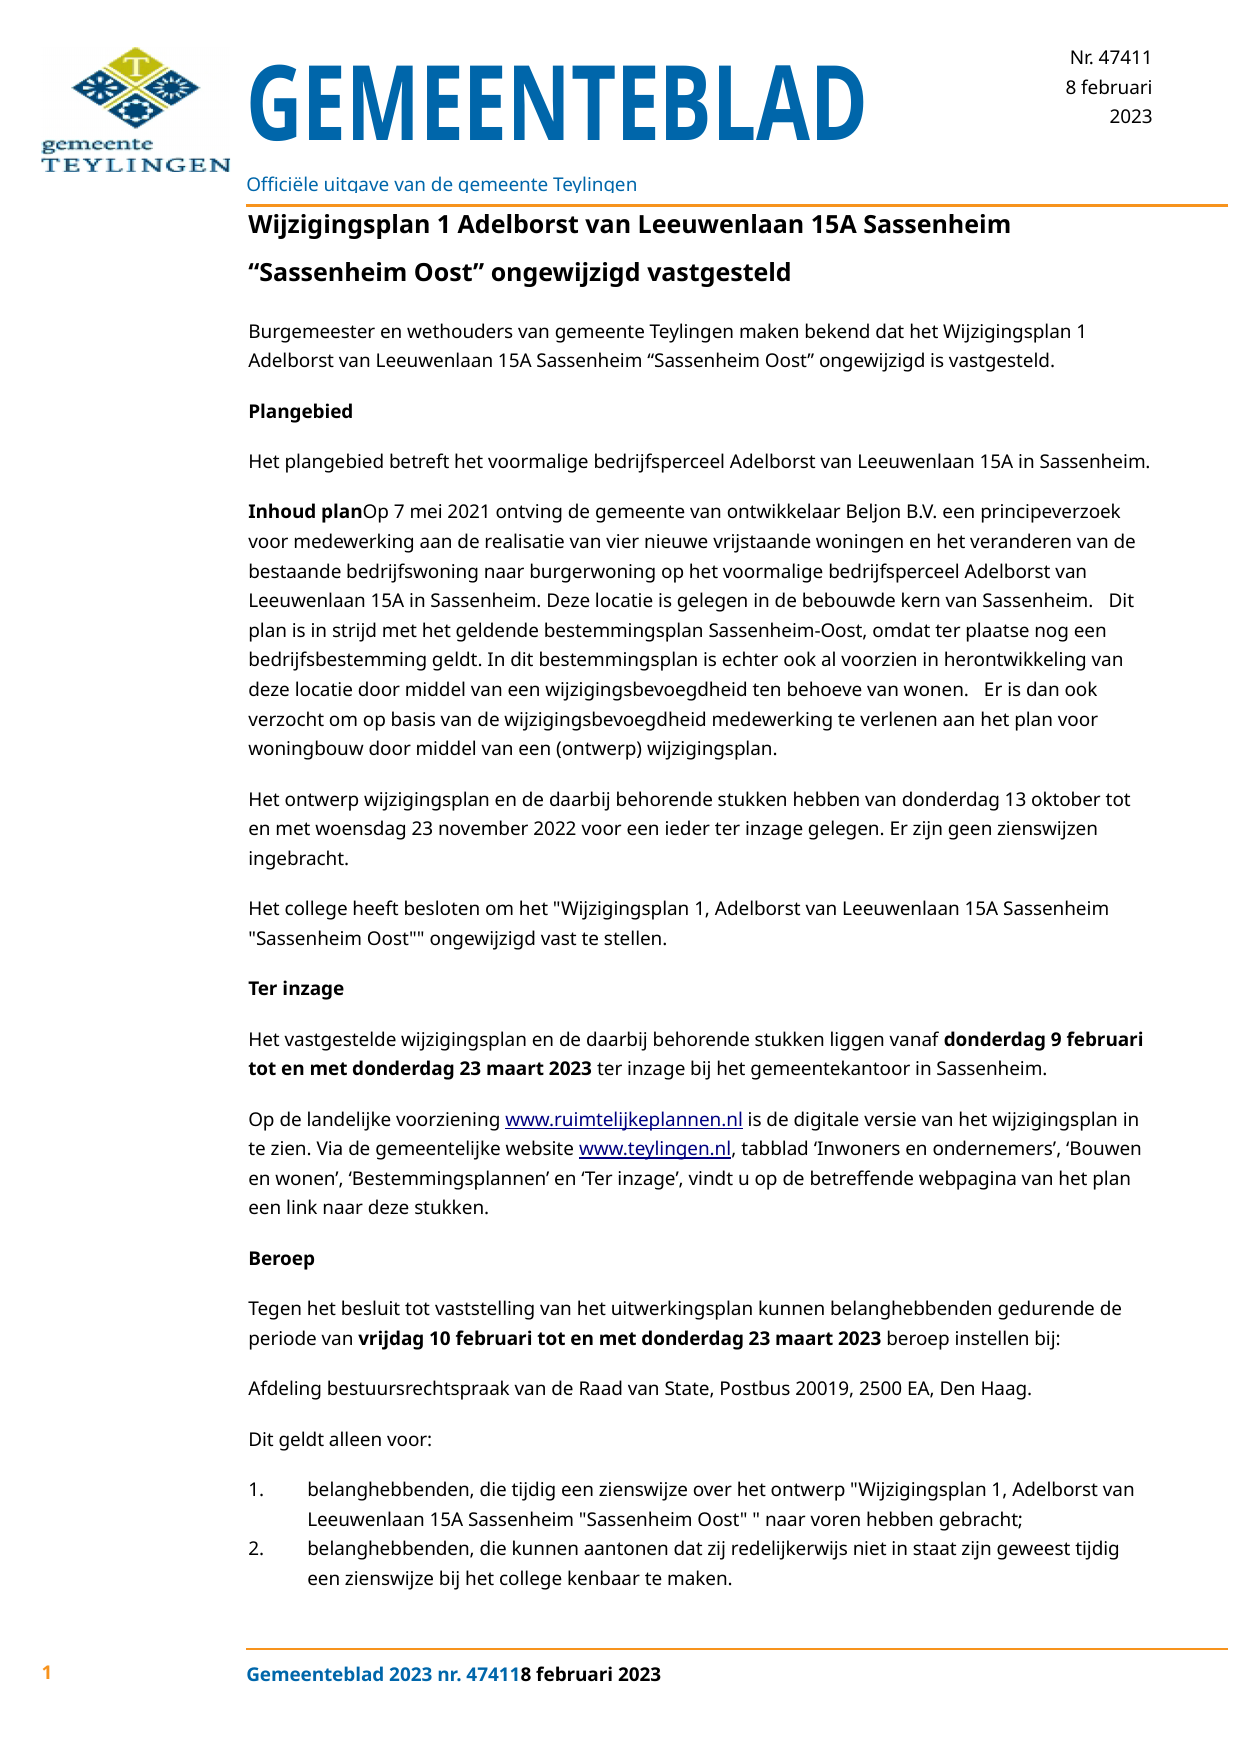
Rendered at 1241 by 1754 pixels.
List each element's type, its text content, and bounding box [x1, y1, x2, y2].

text Beroep [248, 1245, 1152, 1271]
text Het vastgestelde wijzigingsplan en de daarbij behorende stukken liggen vanaf donderdag 9 februari tot en met donderdag 23 maart 2023 ter inzage bij het gemeentekantoor in Sassenheim. [248, 1026, 1152, 1081]
text Plangebied [248, 398, 1152, 424]
text Tegen het besluit tot vaststelling van het uitwerkingsplan kunnen belanghebbenden gedurende de periode van vrijdag 10 februari tot en met donderdag 23 maart 2023 beroep instellen bij: [248, 1295, 1152, 1351]
list belanghebbenden, die kunnen aantonen dat zij redelijkerwijs niet in staat zijn geweest tijdig een zienswijze bij het college kenbaar te maken. [248, 1535, 1152, 1591]
text Afdeling bestuursrechtspraak van de Raad van State, Postbus 20019, 2500 EA, Den Haag. [248, 1375, 1152, 1401]
text Inhoud planOp 7 mei 2021 ontving de gemeente van ontwikkelaar Beljon B.V. een principeverzoek voor medewerking aan de realisatie van vier nieuwe vrijstaande woningen en het veranderen van de bestaande bedrijfswoning naar burgerwoning op het voormalige bedrijfsperceel Adelborst van Leeuwenlaan 15A in Sassenheim. Deze locatie is gelegen in de bebouwde kern van Sassenheim. Dit plan is in strijd met het geldende bestemmingsplan Sassenheim-Oost, omdat ter plaatse nog een bedrijfsbestemming geldt. In dit bestemmingsplan is echter ook al voorzien in herontwikkeling van deze locatie door middel van een wijzigingsbevoegdheid ten behoeve van wonen. Er is dan ook verzocht om op basis van de wijzigingsbevoegdheid medewerking te verlenen aan het plan voor woningbouw door middel van een (ontwerp) wijzigingsplan. [248, 499, 1152, 761]
text Het college heeft besloten om het "Wijzigingsplan 1, Adelborst van Leeuwenlaan 15A Sassenheim "Sassenheim Oost"" ongewijzigd vast te stellen. [248, 895, 1152, 951]
text Dit geldt alleen voor: [248, 1426, 1152, 1452]
picture [41, 47, 231, 172]
list belanghebbenden, die tijdig een zienswijze over het ontwerp "Wijzigingsplan 1, Adelborst van Leeuwenlaan 15A Sassenheim "Sassenheim Oost" " naar voren hebben gebracht; [248, 1476, 1152, 1532]
text Wijzigingsplan 1 Adelborst van Leeuwenlaan 15A Sassenheim “Sassenheim Oost” ongewijzigd vastgesteld [248, 207, 1152, 288]
text Ter inzage [248, 975, 1152, 1001]
text Burgemeester en wethouders van gemeente Teylingen maken bekend dat het Wijzigingsplan 1 Adelborst van Leeuwenlaan 15A Sassenheim “Sassenheim Oost” ongewijzigd is vastgesteld. [248, 318, 1152, 373]
text Het ontwerp wijzigingsplan en de daarbij behorende stukken hebben van donderdag 13 oktober tot en met woensdag 23 november 2022 voor een ieder ter inzage gelegen. Er zijn geen zienswijzen ingebracht. [248, 786, 1152, 871]
text Op de landelijke voorziening www.ruimtelijkeplannen.nl is de digitale versie van het wijzigingsplan in te zien. Via de gemeentelijke website www.teylingen.nl, tabblad ‘Inwoners en ondernemers’, ‘Bouwen en wonen’, ‘Bestemmingsplannen’ en ‘Ter inzage’, vindt u op de betreffende webpagina van het plan een link naar deze stukken. [248, 1106, 1152, 1220]
text Het plangebied betreft het voormalige bedrijfsperceel Adelborst van Leeuwenlaan 15A in Sassenheim. [248, 448, 1152, 474]
